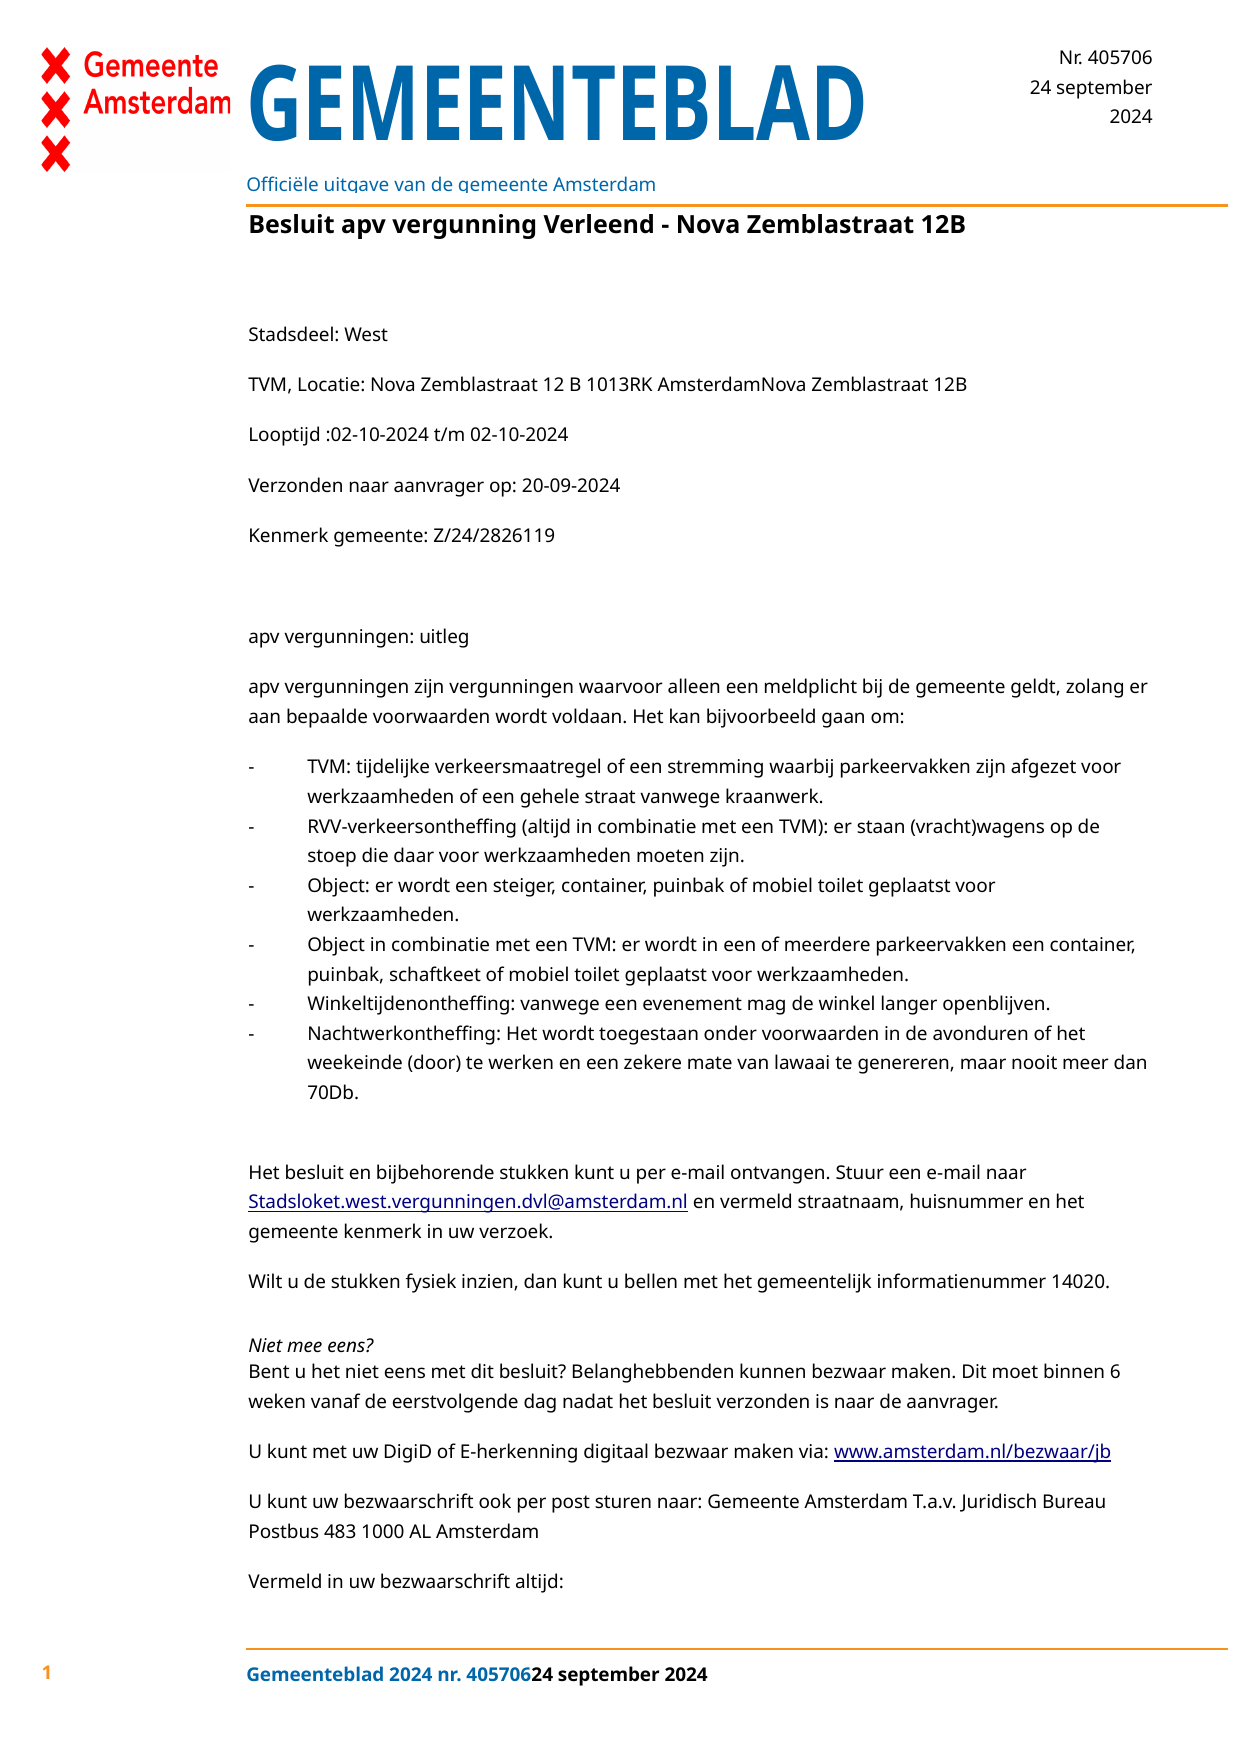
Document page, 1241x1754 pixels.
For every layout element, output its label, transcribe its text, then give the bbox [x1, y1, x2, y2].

text Wilt u de stukken fysiek inzien, dan kunt u bellen met het gemeentelijk informatienummer 14020. [248, 1269, 1152, 1294]
text Kenmerk gemeente: Z/24/2826119 [248, 522, 1152, 548]
list RVV-verkeersontheffing (altijd in combinatie met een TVM): er staan (vracht)wagens op de stoep die daar voor werkzaamheden moeten zijn. [248, 813, 1152, 868]
text Looptijd :02-10-2024 t/m 02-10-2024 [248, 422, 1152, 447]
text U kunt uw bezwaarschrift ook per post sturen naar: Gemeente Amsterdam T.a.v. Juridisch Bureau Postbus 483 1000 AL Amsterdam [248, 1489, 1152, 1544]
text apv vergunningen zijn vergunningen waarvoor alleen een meldplicht bij de gemeente geldt, zolang er aan bepaalde voorwaarden wordt voldaan. Het kan bijvoorbeeld gaan om: [248, 674, 1152, 729]
list Object: er wordt een steiger, container, puinbak of mobiel toilet geplaatst voor werkzaamheden. [248, 872, 1152, 927]
text Vermeld in uw bezwaarschrift altijd: [248, 1569, 1152, 1594]
text Stadsdeel: West [248, 321, 1152, 346]
list Nachtwerkontheffing: Het wordt toegestaan onder voorwaarden in de avonduren of het weekeinde (door) te werken en een zekere mate van lawaai te genereren, maar nooit meer dan 70Db. [248, 1020, 1152, 1105]
picture [41, 47, 231, 172]
text Bent u het niet eens met dit besluit? Belanghebbenden kunnen bezwaar maken. Dit moet binnen 6 weken vanaf de eerstvolgende dag nadat het besluit verzonden is naar de aanvrager. [248, 1358, 1152, 1414]
text Besluit apv vergunning Verleend - Nova Zemblastraat 12B [248, 207, 1152, 241]
text U kunt met uw DigiD of E-herkenning digitaal bezwaar maken via: www.amsterdam.nl/bezwaar/jb [248, 1438, 1152, 1464]
text TVM, Locatie: Nova Zemblastraat 12 B 1013RK AmsterdamNova Zemblastraat 12B [248, 371, 1152, 397]
list Winkeltijdenontheffing: vanwege een evenement mag de winkel langer openblijven. [248, 990, 1152, 1016]
text Verzonden naar aanvrager op: 20-09-2024 [248, 472, 1152, 498]
list Object in combinatie met een TVM: er wordt in een of meerdere parkeervakken een container, puinbak, schaftkeet of mobiel toilet geplaatst voor werkzaamheden. [248, 931, 1152, 986]
text Het besluit en bijbehorende stukken kunt u per e-mail ontvangen. Stuur een e-mail naar Stadsloket.west.vergunningen.dvl@amsterdam.nl en vermeld straatnaam, huisnummer en het gemeente kenmerk in uw verzoek. [248, 1159, 1152, 1244]
list TVM: tijdelijke verkeersmaatregel of een stremming waarbij parkeervakken zijn afgezet voor werkzaamheden of een gehele straat vanwege kraanwerk. [248, 754, 1152, 809]
text Niet mee eens? [248, 1333, 1152, 1358]
text apv vergunningen: uitleg [248, 623, 1152, 649]
